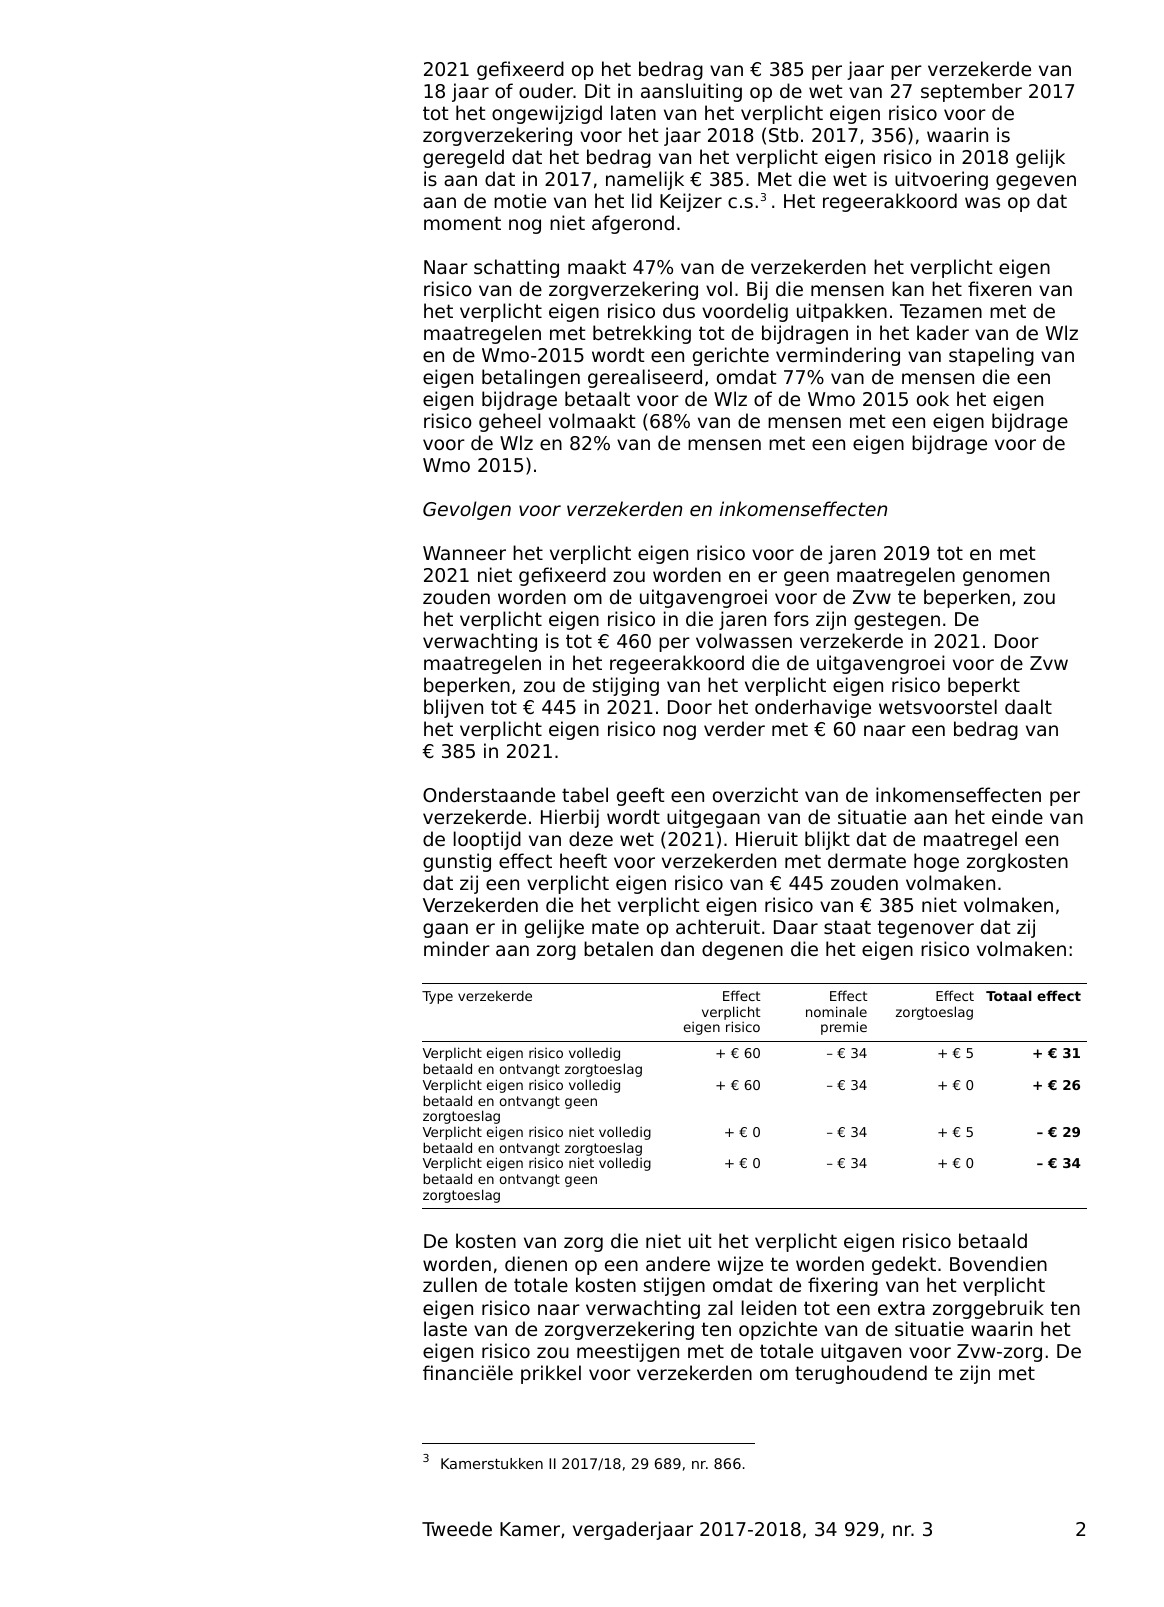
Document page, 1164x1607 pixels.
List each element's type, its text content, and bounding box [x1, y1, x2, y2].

table_header Effect zorgtoeslag [873, 984, 980, 1041]
table_cell – € 34 [766, 1156, 873, 1208]
table_cell – € 34 [766, 1125, 873, 1156]
table_header Totaal effect [980, 984, 1087, 1041]
table_header Effect nominale premie [766, 984, 873, 1041]
table_cell + € 60 [660, 1042, 766, 1078]
text Wanneer het verplicht eigen risico voor de jaren 2019 tot en met 2021 niet gefixeerd zou worden en er geen maatregelen genomen zouden worden om de uitgavengroei voor de Zvw te beperken, zou het verplicht eigen risico in die jaren fors zijn gestegen. De verwachting is tot € 460 per volwassen verzekerde in 2021. Door maatregelen in het regeerakkoord die de uitgavengroei voor de Zvw beperken, zou de stijging van het verplicht eigen risico beperkt blijven tot € 445 in 2021. Door het onderhavige wetsvoorstel daalt het verplicht eigen risico nog verder met € 60 naar een bedrag van € 385 in 2021. [422, 543, 1087, 763]
table_cell Verplicht eigen risico niet volledig betaald en ontvangt geen zorgtoeslag [422, 1156, 660, 1208]
table_cell Verplicht eigen risico volledig betaald en ontvangt geen zorgtoeslag [422, 1078, 660, 1125]
table_cell Verplicht eigen risico volledig betaald en ontvangt zorgtoeslag [422, 1042, 660, 1078]
table_cell – € 29 [980, 1125, 1087, 1156]
table_cell + € 0 [660, 1156, 766, 1208]
subtitle Gevolgen voor verzekerden en inkomenseffecten [422, 499, 1087, 521]
table_cell + € 26 [980, 1078, 1087, 1125]
text Kamerstukken II 2017/18, 29 689, nr. 866. [422, 1452, 1087, 1474]
table_cell + € 0 [873, 1156, 980, 1208]
table_cell – € 34 [980, 1156, 1087, 1208]
table_cell + € 0 [660, 1125, 766, 1156]
table_cell + € 5 [873, 1042, 980, 1078]
text De kosten van zorg die niet uit het verplicht eigen risico betaald worden, dienen op een andere wijze te worden gedekt. Bovendien zullen de totale kosten stijgen omdat de fixering van het verplicht eigen risico naar verwachting zal leiden tot een extra zorggebruik ten laste van de zorgverzekering ten opzichte van de situatie waarin het eigen risico zou meestijgen met de totale uitgaven voor Zvw-zorg. De financiële prikkel voor verzekerden om terughoudend te zijn met [422, 1231, 1087, 1385]
table_header Effect verplicht eigen risico [660, 984, 766, 1041]
text Onderstaande tabel geeft een overzicht van de inkomenseffecten per verzekerde. Hierbij wordt uitgegaan van de situatie aan het einde van de looptijd van deze wet (2021). Hieruit blijkt dat de maatregel een gunstig effect heeft voor verzekerden met dermate hoge zorgkosten dat zij een verplicht eigen risico van € 445 zouden volmaken. Verzekerden die het verplicht eigen risico van € 385 niet volmaken, gaan er in gelijke mate op achteruit. Daar staat tegenover dat zij minder aan zorg betalen dan degenen die het eigen risico volmaken: [422, 785, 1087, 961]
table_cell Verplicht eigen risico niet volledig betaald en ontvangt zorgtoeslag [422, 1125, 660, 1156]
table_cell – € 34 [766, 1078, 873, 1125]
table_header Type verzekerde [422, 984, 660, 1041]
text 2021 gefixeerd op het bedrag van € 385 per jaar per verzekerde van 18 jaar of ouder. Dit in aansluiting op de wet van 27 september 2017 tot het ongewijzigd laten van het verplicht eigen risico voor de zorgverzekering voor het jaar 2018 (Stb. 2017, 356), waarin is geregeld dat het bedrag van het verplicht eigen risico in 2018 gelijk is aan dat in 2017, namelijk € 385. Met die wet is uitvoering gegeven aan de motie van het lid Keijzer c.s.. Het regeerakkoord was op dat moment nog niet afgerond. [422, 59, 1087, 235]
table_cell + € 0 [873, 1078, 980, 1125]
table_cell + € 31 [980, 1042, 1087, 1078]
table_cell – € 34 [766, 1042, 873, 1078]
text Naar schatting maakt 47% van de verzekerden het verplicht eigen risico van de zorgverzekering vol. Bij die mensen kan het fixeren van het verplicht eigen risico dus voordelig uitpakken. Tezamen met de maatregelen met betrekking tot de bijdragen in het kader van de Wlz en de Wmo-2015 wordt een gerichte vermindering van stapeling van eigen betalingen gerealiseerd, omdat 77% van de mensen die een eigen bijdrage betaalt voor de Wlz of de Wmo 2015 ook het eigen risico geheel volmaakt (68% van de mensen met een eigen bijdrage voor de Wlz en 82% van de mensen met een eigen bijdrage voor de Wmo 2015). [422, 257, 1087, 477]
table_cell + € 60 [660, 1078, 766, 1125]
table_cell + € 5 [873, 1125, 980, 1156]
